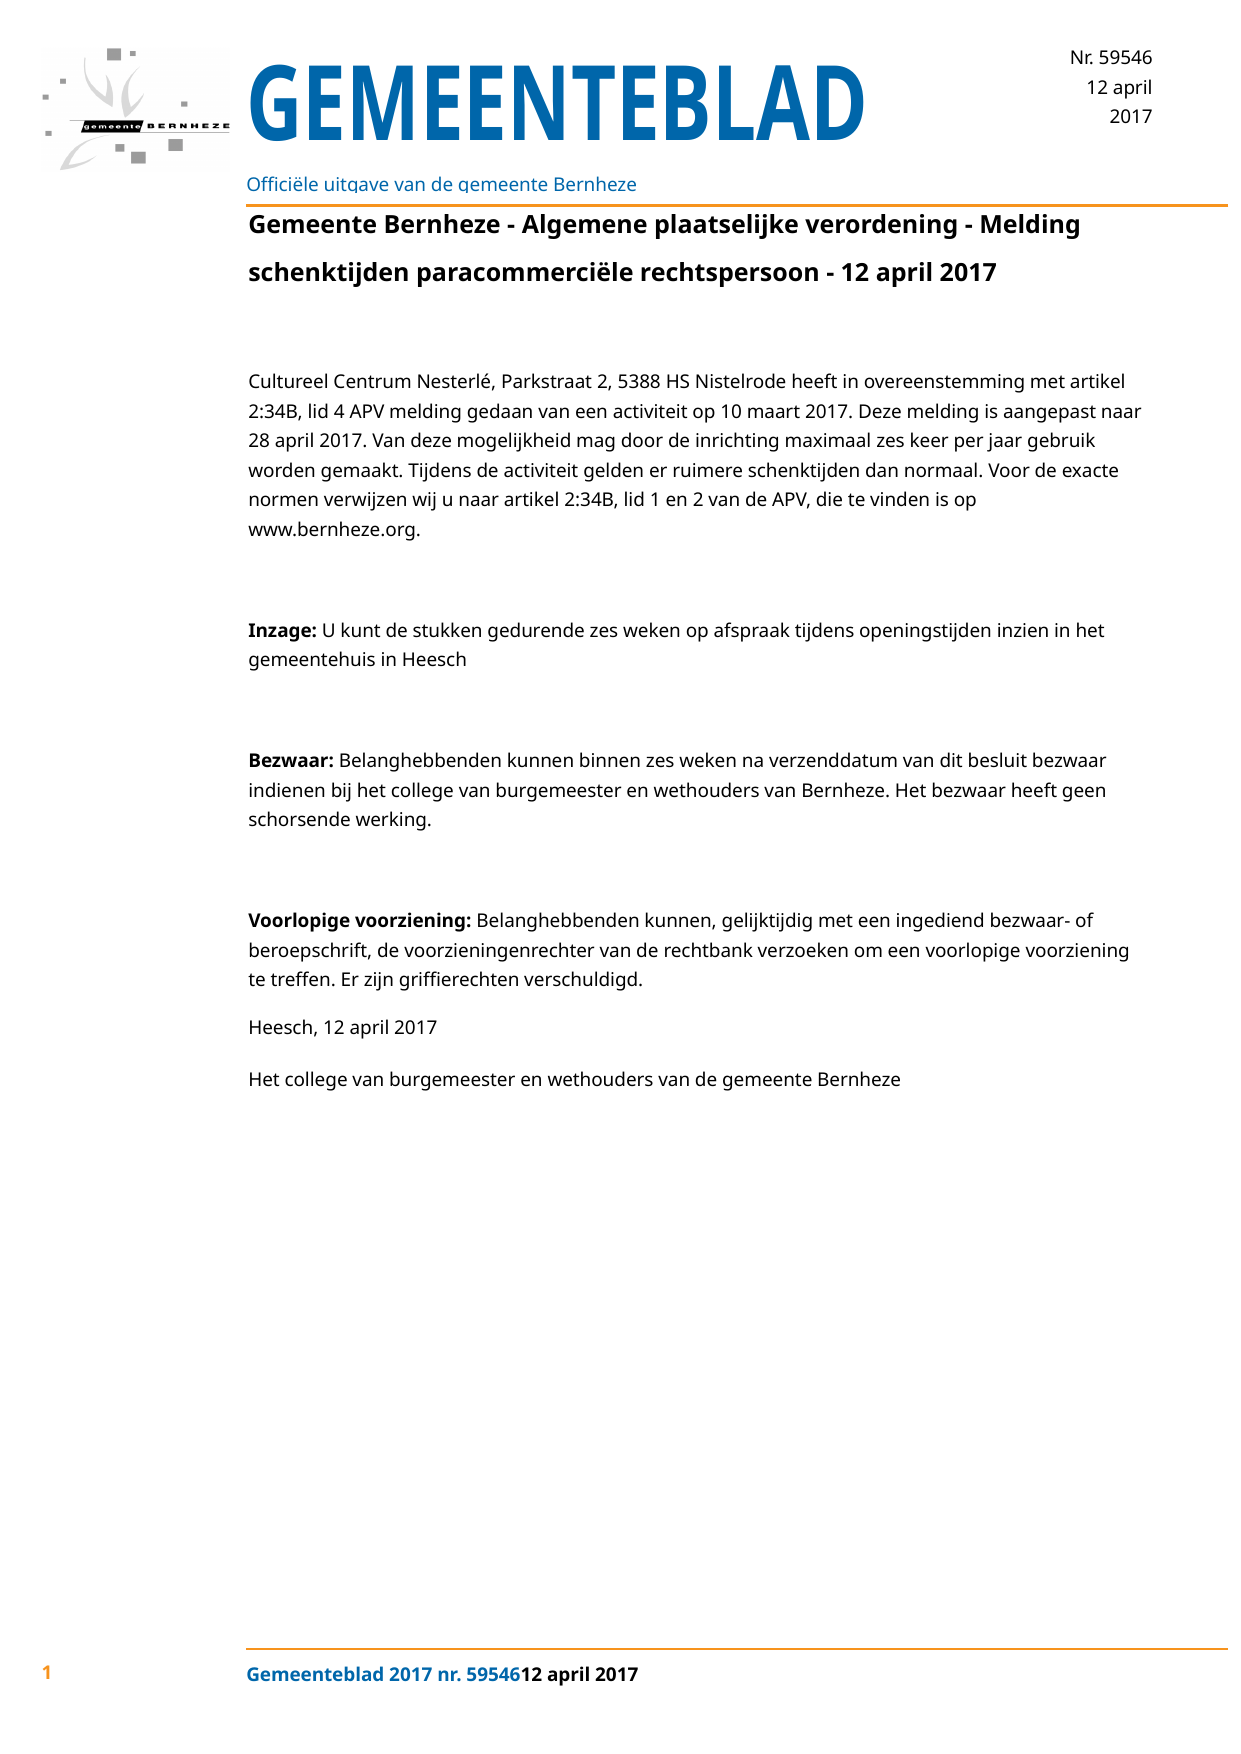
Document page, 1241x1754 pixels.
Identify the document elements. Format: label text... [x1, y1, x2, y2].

text Het college van burgemeester en wethouders van de gemeente Bernheze [248, 1066, 1152, 1092]
text Voorlopige voorziening: Belanghebbenden kunnen, gelijktijdig met een ingediend bezwaar- of beroepschrift, de voorzieningenrechter van de rechtbank verzoeken om een voorlopige voorziening te treffen. Er zijn griffierechten verschuldigd. [248, 907, 1152, 992]
text Inzage: U kunt de stukken gedurende zes weken op afspraak tijdens openingstijden inzien in het gemeentehuis in Heesch [248, 617, 1152, 672]
text Gemeente Bernheze - Algemene plaatselijke verordening - Melding schenktijden paracommerciële rechtspersoon - 12 april 2017 [248, 207, 1152, 288]
text Cultureel Centrum Nesterlé, Parkstraat 2, 5388 HS Nistelrode heeft in overeenstemming met artikel 2:34B, lid 4 APV melding gedaan van een activiteit op 10 maart 2017. Deze melding is aangepast naar 28 april 2017. Van deze mogelijkheid mag door de inrichting maximaal zes keer per jaar gebruik worden gemaakt. Tijdens de activiteit gelden er ruimere schenktijden dan normaal. Voor de exacte normen verwijzen wij u naar artikel 2:34B, lid 1 en 2 van de APV, die te vinden is op www.bernheze.org. [248, 368, 1152, 542]
text Bezwaar: Belanghebbenden kunnen binnen zes weken na verzenddatum van dit besluit bezwaar indienen bij het college van burgemeester en wethouders van Bernheze. Het bezwaar heeft geen schorsende werking. [248, 747, 1152, 832]
picture [41, 47, 231, 172]
text Heesch, 12 april 2017 [248, 1014, 1152, 1040]
